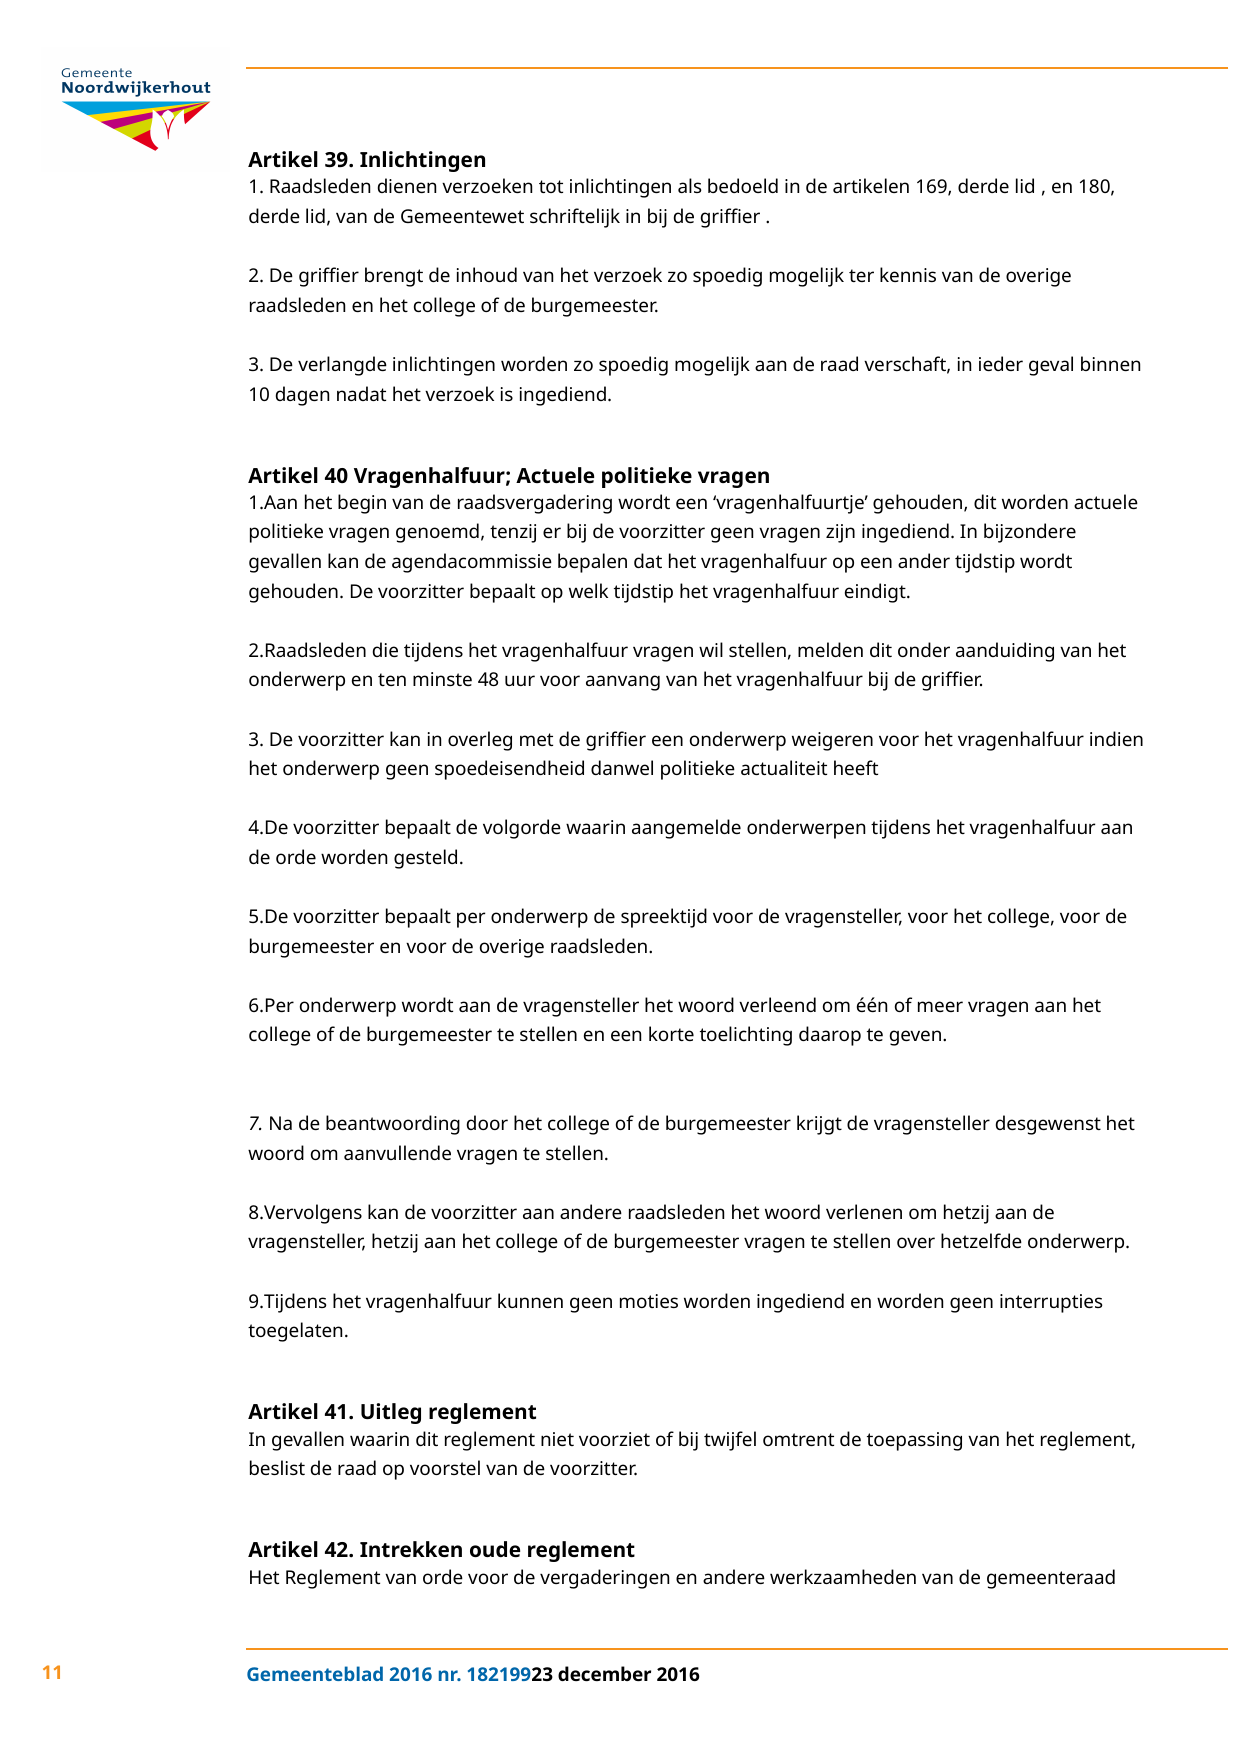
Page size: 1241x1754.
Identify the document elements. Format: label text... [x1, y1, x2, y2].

text 2.Raadsleden die tijdens het vragenhalfuur vragen wil stellen, melden dit onder aanduiding van het onderwerp en ten minste 48 uur voor aanvang van het vragenhalfuur bij de griffier. [248, 637, 1152, 692]
text 1. Raadsleden dienen verzoeken tot inlichtingen als bedoeld in de artikelen 169, derde lid , en 180, derde lid, van de Gemeentewet schriftelijk in bij de griffier . [248, 174, 1152, 229]
text Artikel 41. Uitleg reglement [248, 1397, 1152, 1426]
picture [41, 47, 231, 172]
text Het Reglement van orde voor de vergaderingen en andere werkzaamheden van de gemeenteraad [248, 1564, 1152, 1590]
text Artikel 40 Vragenhalfuur; Actuele politieke vragen [248, 461, 1152, 489]
text 1.Aan het begin van de raadsvergadering wordt een ‘vragenhalfuurtje’ gehouden, dit worden actuele politieke vragen genoemd, tenzij er bij de voorzitter geen vragen zijn ingediend. In bijzondere gevallen kan de agendacommissie bepalen dat het vragenhalfuur op een ander tijdstip wordt gehouden. De voorzitter bepaalt op welk tijdstip het vragenhalfuur eindigt. [248, 489, 1152, 604]
text 4.De voorzitter bepaalt de volgorde waarin aangemelde onderwerpen tijdens het vragenhalfuur aan de orde worden gesteld. [248, 814, 1152, 870]
text 2. De griffier brengt de inhoud van het verzoek zo spoedig mogelijk ter kennis van de overige raadsleden en het college of de burgemeester. [248, 262, 1152, 318]
text Artikel 42. Intrekken oude reglement [248, 1536, 1152, 1564]
text Artikel 39. Inlichtingen [248, 145, 1152, 174]
text 3. De verlangde inlichtingen worden zo spoedig mogelijk aan de raad verschaft, in ieder geval binnen 10 dagen nadat het verzoek is ingediend. [248, 351, 1152, 406]
text 3. De voorzitter kan in overleg met de griffier een onderwerp weigeren voor het vragenhalfuur indien het onderwerp geen spoedeisendheid danwel politieke actualiteit heeft [248, 726, 1152, 781]
text 8.Vervolgens kan de voorzitter aan andere raadsleden het woord verlenen om hetzij aan de vragensteller, hetzij aan het college of de burgemeester vragen te stellen over hetzelfde onderwerp. [248, 1199, 1152, 1254]
text 6.Per onderwerp wordt aan de vragensteller het woord verleend om één of meer vragen aan het college of de burgemeester te stellen en een korte toelichting daarop te geven. [248, 992, 1152, 1047]
text 5.De voorzitter bepaalt per onderwerp de spreektijd voor de vragensteller, voor het college, voor de burgemeester en voor de overige raadsleden. [248, 903, 1152, 959]
text 7. Na de beantwoording door het college of de burgemeester krijgt de vragensteller desgewenst het woord om aanvullende vragen te stellen. [248, 1110, 1152, 1166]
text In gevallen waarin dit reglement niet voorziet of bij twijfel omtrent de toepassing van het reglement, beslist de raad op voorstel van de voorzitter. [248, 1426, 1152, 1481]
text 9.Tijdens het vragenhalfuur kunnen geen moties worden ingediend en worden geen interrupties toegelaten. [248, 1288, 1152, 1343]
